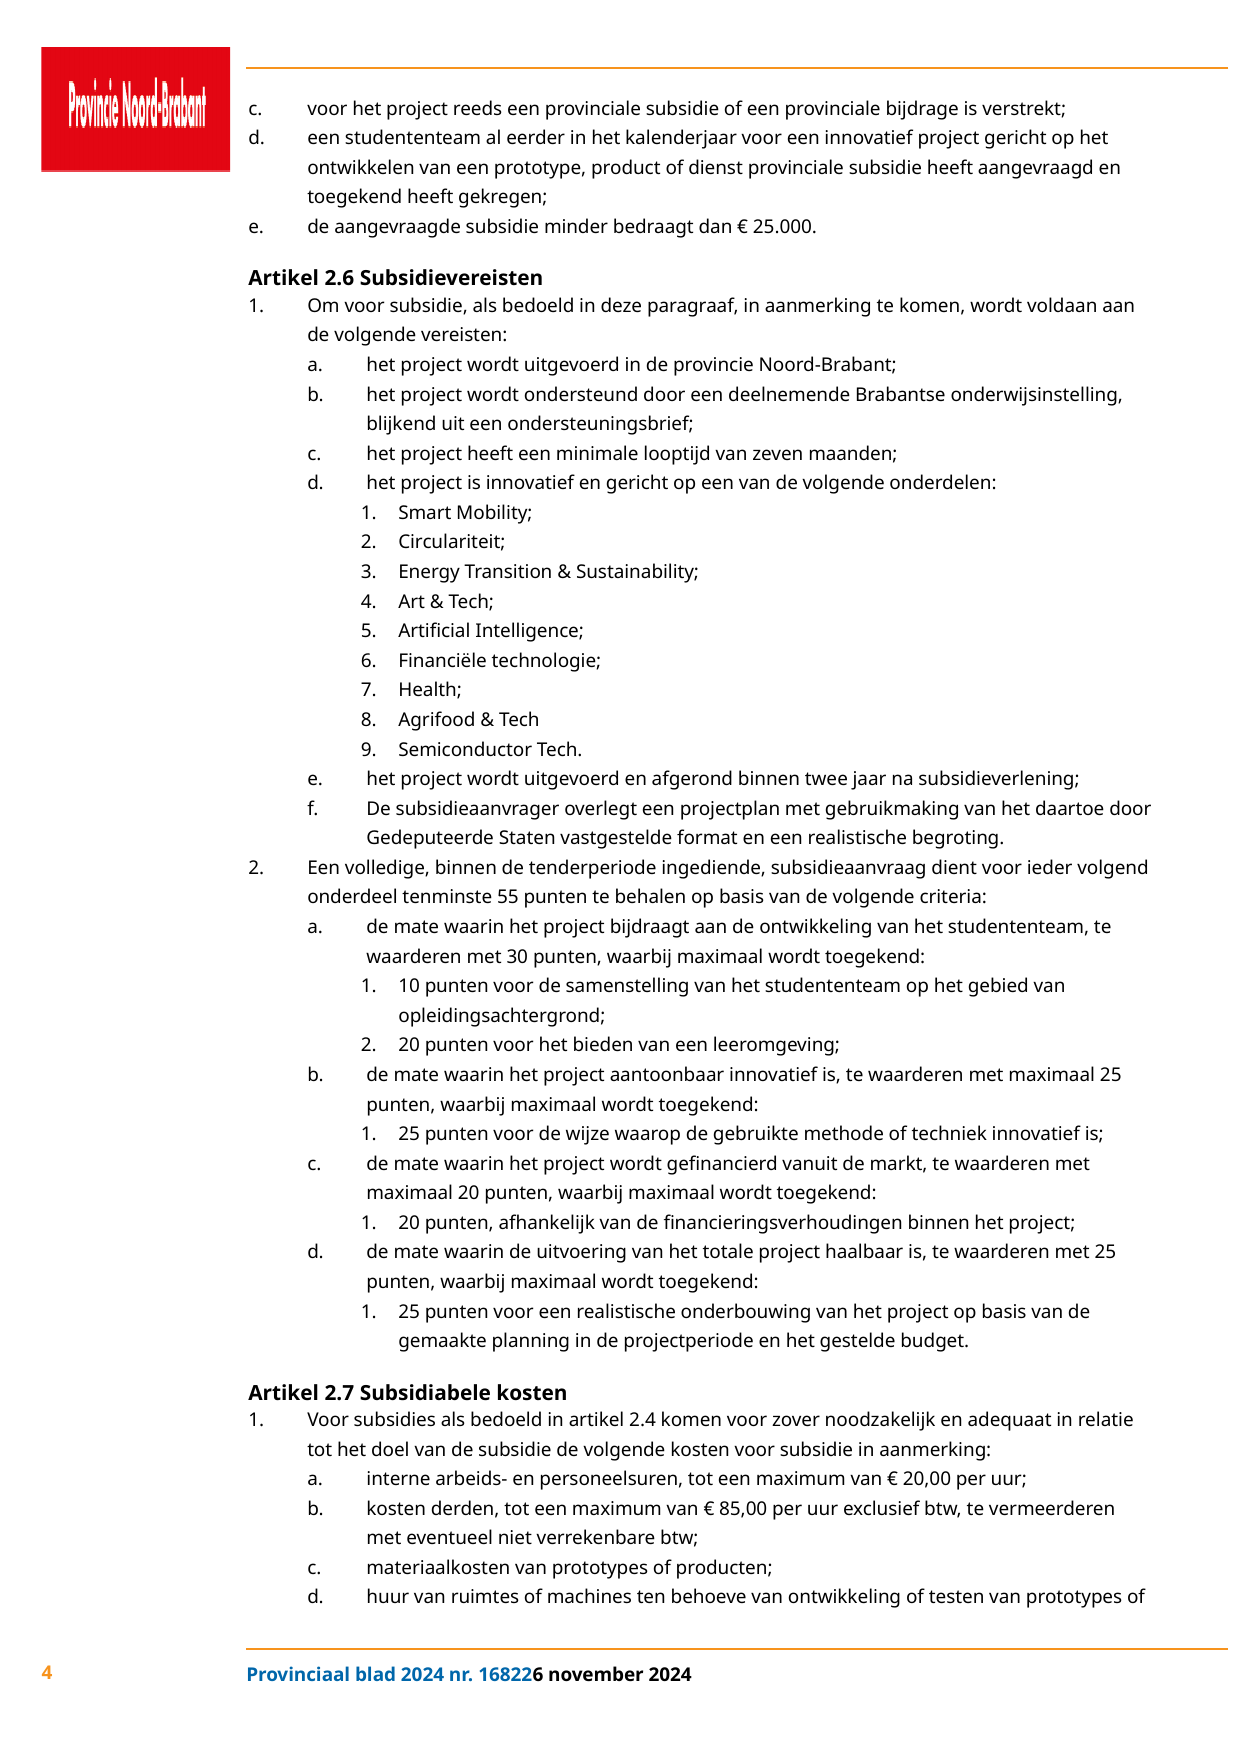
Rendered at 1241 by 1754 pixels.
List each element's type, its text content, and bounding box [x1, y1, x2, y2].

list De subsidieaanvrager overlegt een projectplan met gebruikmaking van het daartoe door Gedeputeerde Staten vastgestelde format en een realistische begroting. [307, 795, 1152, 850]
list 25 punten voor de wijze waarop de gebruikte methode of techniek innovatief is; [361, 1120, 1152, 1146]
list huur van ruimtes of machines ten behoeve van ontwikkeling of testen van prototypes of [307, 1584, 1152, 1609]
text Artikel 2.7 Subsidiabele kosten [248, 1378, 1152, 1406]
list 25 punten voor een realistische onderbouwing van het project op basis van de gemaakte planning in de projectperiode en het gestelde budget. [361, 1298, 1152, 1353]
list de mate waarin het project bijdraagt aan de ontwikkeling van het studententeam, te waarderen met 30 punten, waarbij maximaal wordt toegekend: [307, 913, 1152, 968]
list Financiële technologie; [361, 647, 1152, 673]
list Agrifood & Tech [361, 706, 1152, 732]
list Om voor subsidie, als bedoeld in deze paragraaf, in aanmerking te komen, wordt voldaan aan de volgende vereisten: [248, 292, 1152, 347]
list kosten derden, tot een maximum van € 85,00 per uur exclusief btw, te vermeerderen met eventueel niet verrekenbare btw; [307, 1495, 1152, 1550]
list Energy Transition & Sustainability; [361, 558, 1152, 584]
list Art & Tech; [361, 588, 1152, 613]
picture [41, 47, 231, 172]
list Smart Mobility; [361, 499, 1152, 525]
list Semiconductor Tech. [361, 736, 1152, 761]
list Health; [361, 677, 1152, 702]
list interne arbeids- en personeelsuren, tot een maximum van € 20,00 per uur; [307, 1465, 1152, 1491]
list Artificial Intelligence; [361, 617, 1152, 643]
list 20 punten, afhankelijk van de financieringsverhoudingen binnen het project; [361, 1209, 1152, 1235]
list materiaalkosten van prototypes of producten; [307, 1554, 1152, 1580]
list het project is innovatief en gericht op een van de volgende onderdelen: [307, 469, 1152, 495]
list Een volledige, binnen de tenderperiode ingediende, subsidieaanvraag dient voor ieder volgend onderdeel tenminste 55 punten te behalen op basis van de volgende criteria: [248, 854, 1152, 909]
list 20 punten voor het bieden van een leeromgeving; [361, 1032, 1152, 1057]
list Voor subsidies als bedoeld in artikel 2.4 komen voor zover noodzakelijk en adequaat in relatie tot het doel van de subsidie de volgende kosten voor subsidie in aanmerking: [248, 1406, 1152, 1462]
list Circulariteit; [361, 529, 1152, 554]
list voor het project reeds een provinciale subsidie of een provinciale bijdrage is verstrekt; [248, 95, 1152, 121]
text Artikel 2.6 Subsidievereisten [248, 263, 1152, 292]
list de mate waarin het project aantoonbaar innovatief is, te waarderen met maximaal 25 punten, waarbij maximaal wordt toegekend: [307, 1061, 1152, 1116]
list een studententeam al eerder in het kalenderjaar voor een innovatief project gericht op het ontwikkelen van een prototype, product of dienst provinciale subsidie heeft aangevraagd en toegekend heeft gekregen; [248, 124, 1152, 209]
list de mate waarin de uitvoering van het totale project haalbaar is, te waarderen met 25 punten, waarbij maximaal wordt toegekend: [307, 1239, 1152, 1294]
list de mate waarin het project wordt gefinancierd vanuit de markt, te waarderen met maximaal 20 punten, waarbij maximaal wordt toegekend: [307, 1150, 1152, 1205]
list het project wordt uitgevoerd en afgerond binnen twee jaar na subsidieverlening; [307, 765, 1152, 791]
list het project heeft een minimale looptijd van zeven maanden; [307, 440, 1152, 466]
list het project wordt uitgevoerd in de provincie Noord-Brabant; [307, 351, 1152, 377]
list de aangevraagde subsidie minder bedraagt dan € 25.000. [248, 213, 1152, 239]
list 10 punten voor de samenstelling van het studententeam op het gebied van opleidingsachtergrond; [361, 972, 1152, 1028]
list het project wordt ondersteund door een deelnemende Brabantse onderwijsinstelling, blijkend uit een ondersteuningsbrief; [307, 381, 1152, 436]
